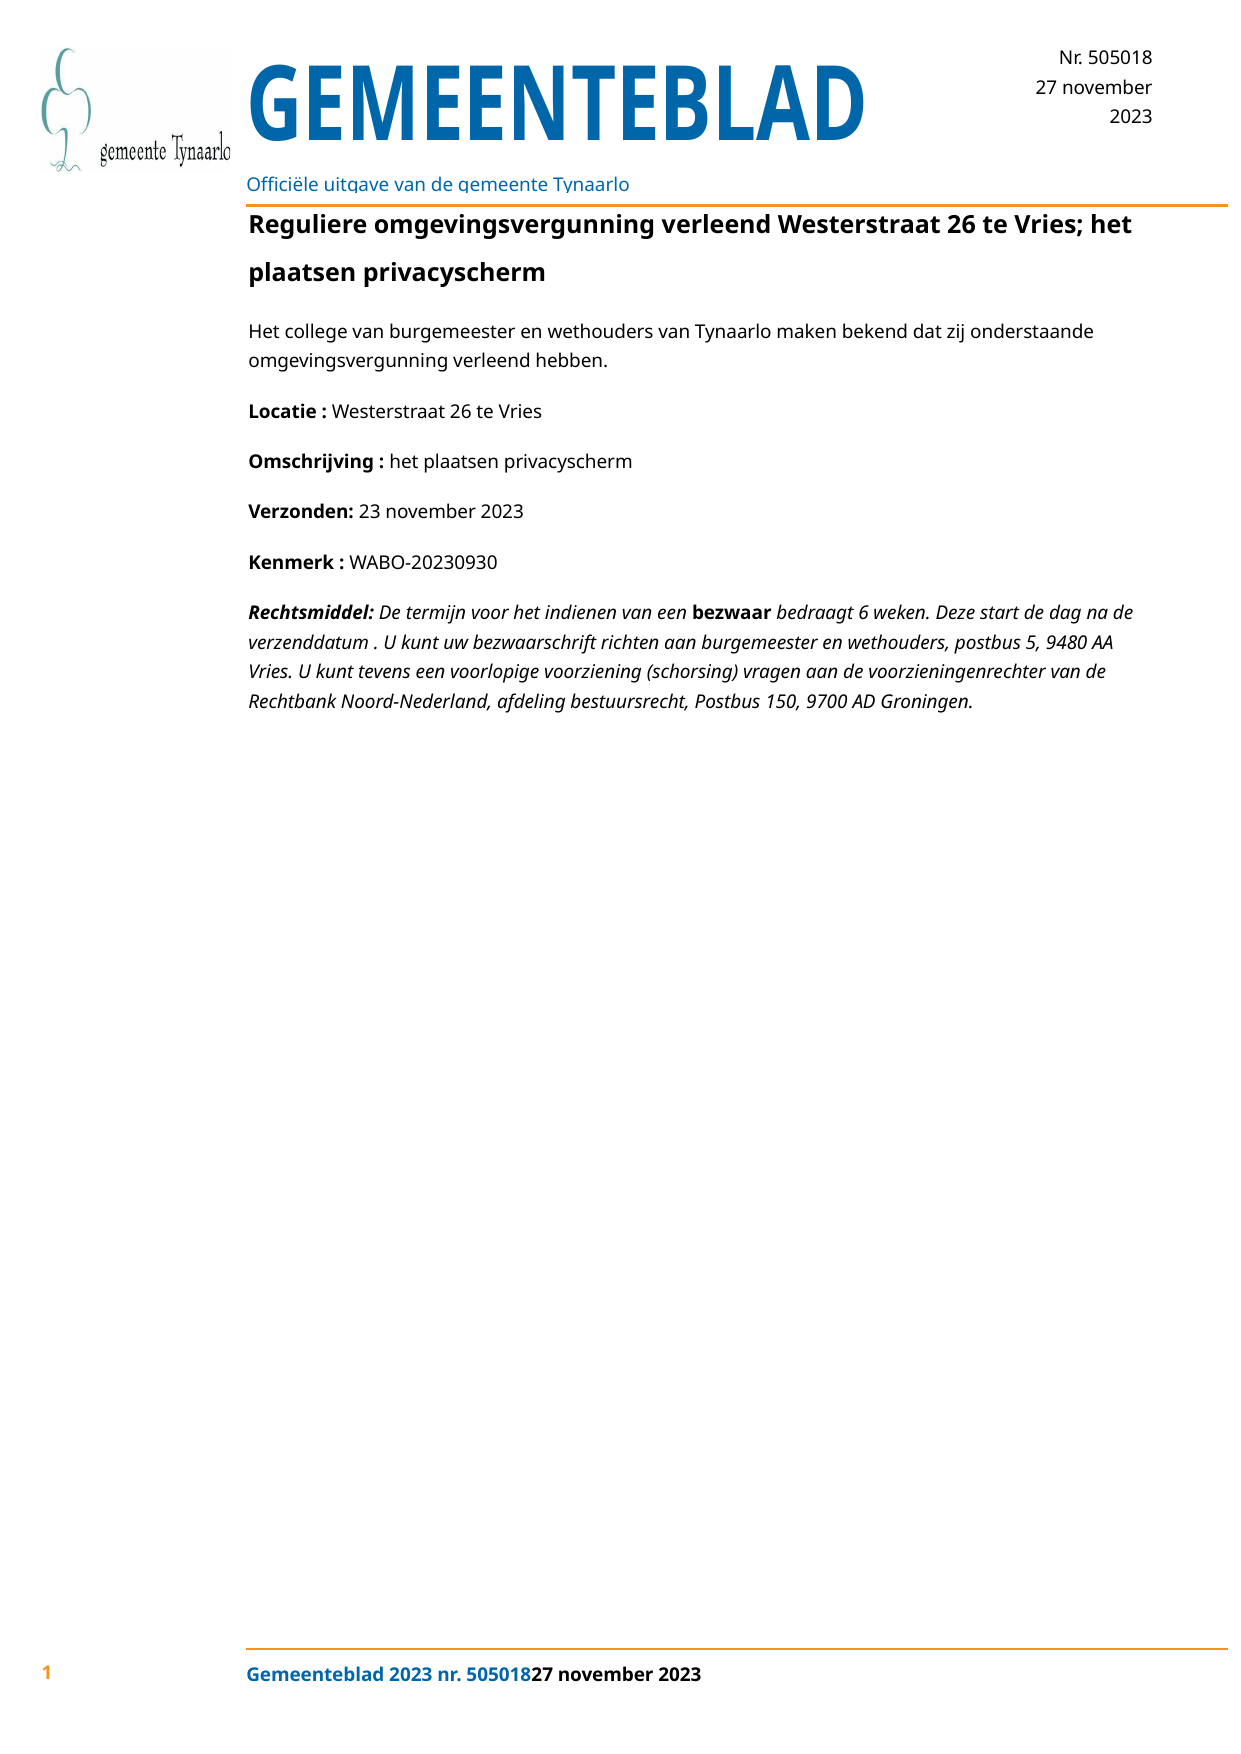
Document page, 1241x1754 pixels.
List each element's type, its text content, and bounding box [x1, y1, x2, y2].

text Het college van burgemeester en wethouders van Tynaarlo maken bekend dat zij onderstaande omgevingsvergunning verleend hebben. [248, 318, 1152, 373]
text Reguliere omgevingsvergunning verleend Westerstraat 26 te Vries; het plaatsen privacyscherm [248, 207, 1152, 288]
text Rechtsmiddel: De termijn voor het indienen van een bezwaar bedraagt 6 weken. Deze start de dag na de verzenddatum . U kunt uw bezwaarschrift richten aan burgemeester en wethouders, postbus 5, 9480 AA Vries. U kunt tevens een voorlopige voorziening (schorsing) vragen aan de voorzieningenrechter van de Rechtbank Noord-Nederland, afdeling bestuursrecht, Postbus 150, 9700 AD Groningen. [248, 599, 1152, 714]
picture [41, 47, 231, 172]
text Omschrijving : het plaatsen privacyscherm [248, 448, 1152, 474]
text Locatie : Westerstraat 26 te Vries [248, 398, 1152, 424]
text Kenmerk : WABO-20230930 [248, 549, 1152, 575]
text Verzonden: 23 november 2023 [248, 499, 1152, 524]
